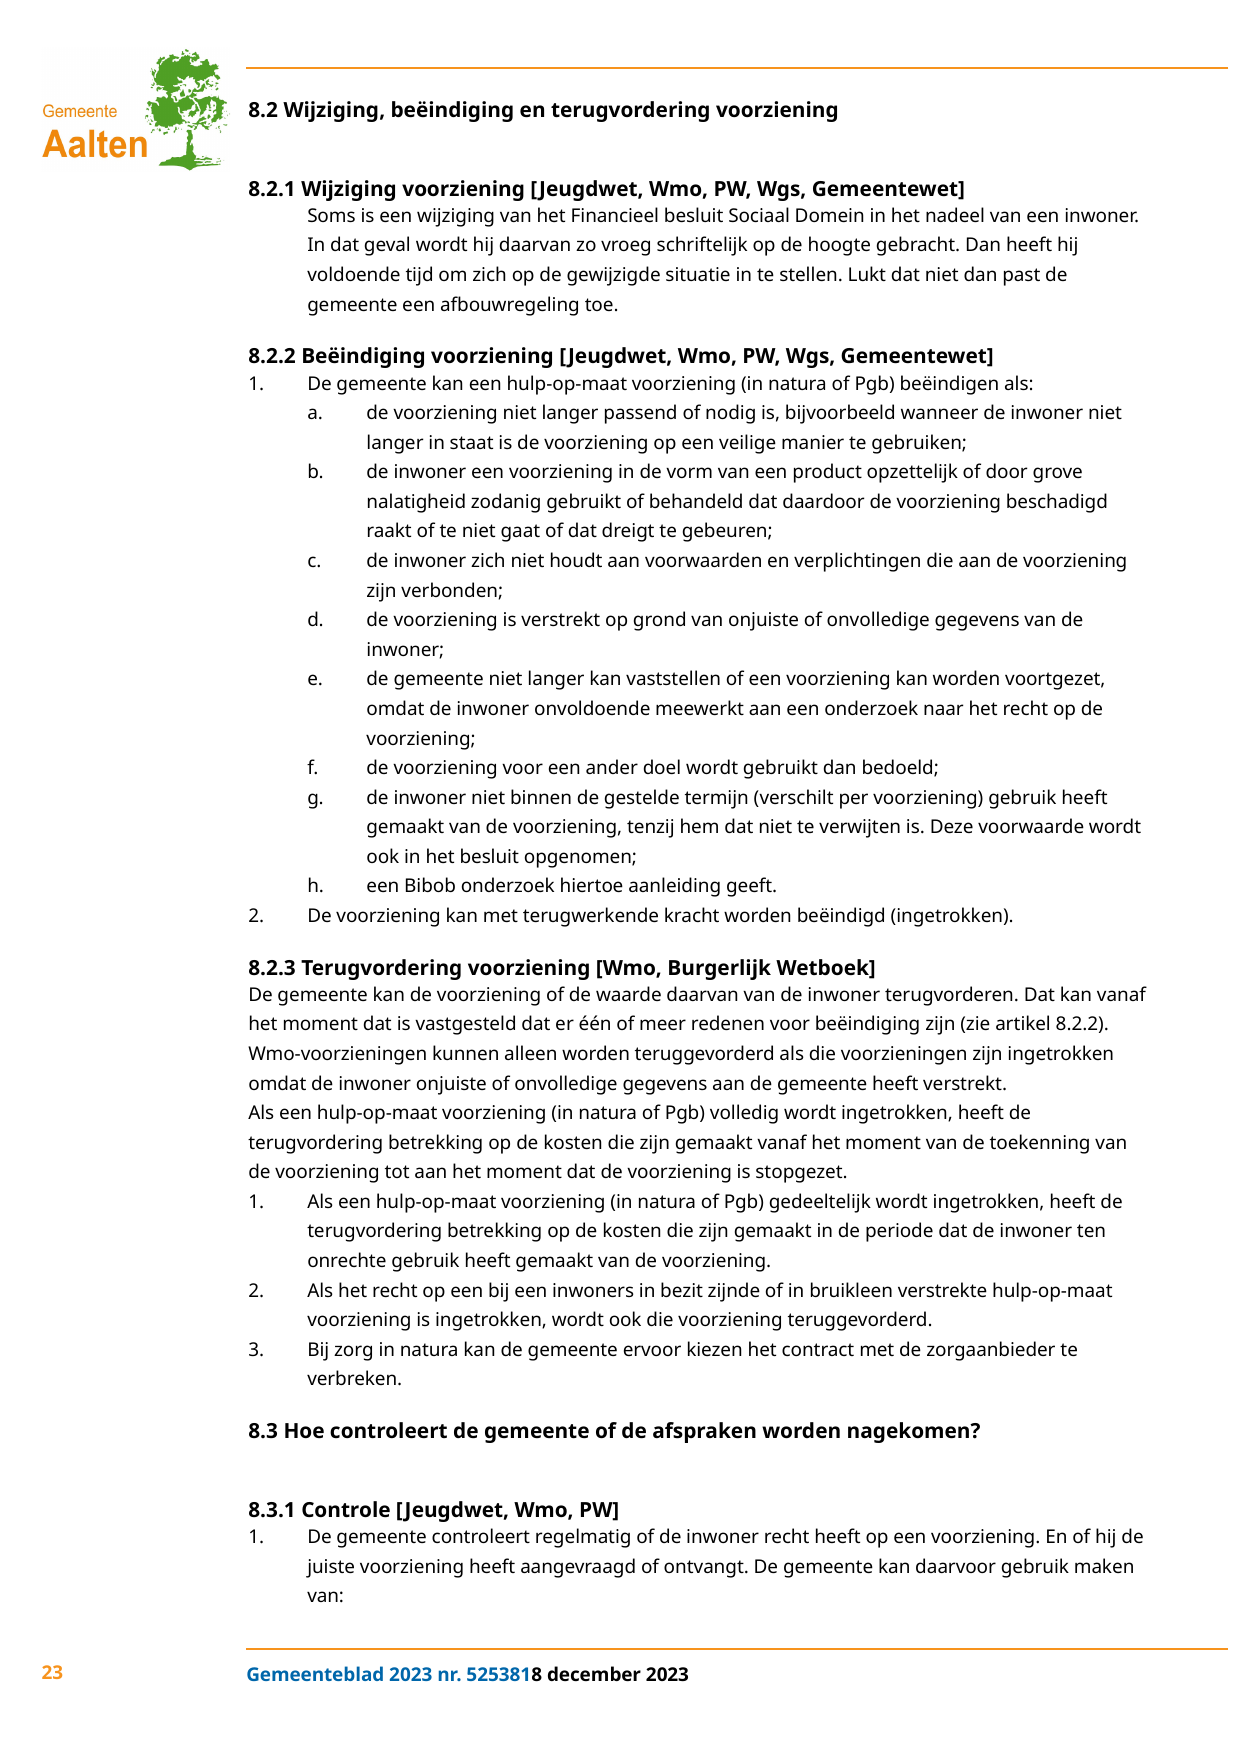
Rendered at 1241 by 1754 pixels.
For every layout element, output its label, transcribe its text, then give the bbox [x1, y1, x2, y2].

text De gemeente kan de voorziening of de waarde daarvan van de inwoner terugvorderen. Dat kan vanaf het moment dat is vastgesteld dat er één of meer redenen voor beëindiging zijn (zie artikel 8.2.2). Wmo-voorzieningen kunnen alleen worden teruggevorderd als die voorzieningen zijn ingetrokken omdat de inwoner onjuiste of onvolledige gegevens aan de gemeente heeft verstrekt. [248, 981, 1152, 1096]
text 8.2.3 Terugvordering voorziening [Wmo, Burgerlijk Wetboek] [248, 953, 1152, 981]
list de voorziening niet langer passend of nodig is, bijvoorbeeld wanneer de inwoner niet langer in staat is de voorziening op een veilige manier te gebruiken; [307, 399, 1152, 454]
text 8.2.2 Beëindiging voorziening [Jeugdwet, Wmo, PW, Wgs, Gemeentewet] [248, 341, 1152, 370]
list een Bibob onderzoek hiertoe aanleiding geeft. [307, 873, 1152, 898]
text 8.2.1 Wijziging voorziening [Jeugdwet, Wmo, PW, Wgs, Gemeentewet] [248, 174, 1152, 202]
list de gemeente niet langer kan vaststellen of een voorziening kan worden voortgezet, omdat de inwoner onvoldoende meewerkt aan een onderzoek naar het recht op de voorziening; [307, 666, 1152, 750]
list de inwoner niet binnen de gestelde termijn (verschilt per voorziening) gebruik heeft gemaakt van de voorziening, tenzij hem dat niet te verwijten is. Deze voorwaarde wordt ook in het besluit opgenomen; [307, 784, 1152, 869]
list De gemeente kan een hulp-op-maat voorziening (in natura of Pgb) beëindigen als: [248, 370, 1152, 395]
text Als een hulp-op-maat voorziening (in natura of Pgb) volledig wordt ingetrokken, heeft de terugvordering betrekking op de kosten die zijn gemaakt vanaf het moment van de toekenning van de voorziening tot aan het moment dat de voorziening is stopgezet. [248, 1099, 1152, 1184]
list De gemeente controleert regelmatig of de inwoner recht heeft op een voorziening. En of hij de juiste voorziening heeft aangevraagd of ontvangt. De gemeente kan daarvoor gebruik maken van: [248, 1523, 1152, 1608]
list Soms is een wijziging van het Financieel besluit Sociaal Domein in het nadeel van een inwoner. In dat geval wordt hij daarvan zo vroeg schriftelijk op de hoogte gebracht. Dan heeft hij voldoende tijd om zich op de gewijzigde situatie in te stellen. Lukt dat niet dan past de gemeente een afbouwregeling toe. [248, 202, 1152, 317]
text 8.3 Hoe controleert de gemeente of de afspraken worden nagekomen? [248, 1416, 1152, 1444]
list Bij zorg in natura kan de gemeente ervoor kiezen het contract met de zorgaanbieder te verbreken. [248, 1336, 1152, 1391]
list de inwoner een voorziening in de vorm van een product opzettelijk of door grove nalatigheid zodanig gebruikt of behandeld dat daardoor de voorziening beschadigd raakt of te niet gaat of dat dreigt te gebeuren; [307, 458, 1152, 543]
text 8.2 Wijziging, beëindiging en terugvordering voorziening [248, 95, 1152, 123]
list de voorziening is verstrekt op grond van onjuiste of onvolledige gegevens van de inwoner; [307, 606, 1152, 662]
list Als het recht op een bij een inwoners in bezit zijnde of in bruikleen verstrekte hulp-op-maat voorziening is ingetrokken, wordt ook die voorziening teruggevorderd. [248, 1277, 1152, 1332]
list De voorziening kan met terugwerkende kracht worden beëindigd (ingetrokken). [248, 902, 1152, 928]
list de inwoner zich niet houdt aan voorwaarden en verplichtingen die aan de voorziening zijn verbonden; [307, 547, 1152, 602]
list de voorziening voor een ander doel wordt gebruikt dan bedoeld; [307, 754, 1152, 780]
list Als een hulp-op-maat voorziening (in natura of Pgb) gedeeltelijk wordt ingetrokken, heeft de terugvordering betrekking op de kosten die zijn gemaakt in de periode dat de inwoner ten onrechte gebruik heeft gemaakt van de voorziening. [248, 1188, 1152, 1273]
picture [41, 47, 231, 172]
text 8.3.1 Controle [Jeugdwet, Wmo, PW] [248, 1495, 1152, 1523]
